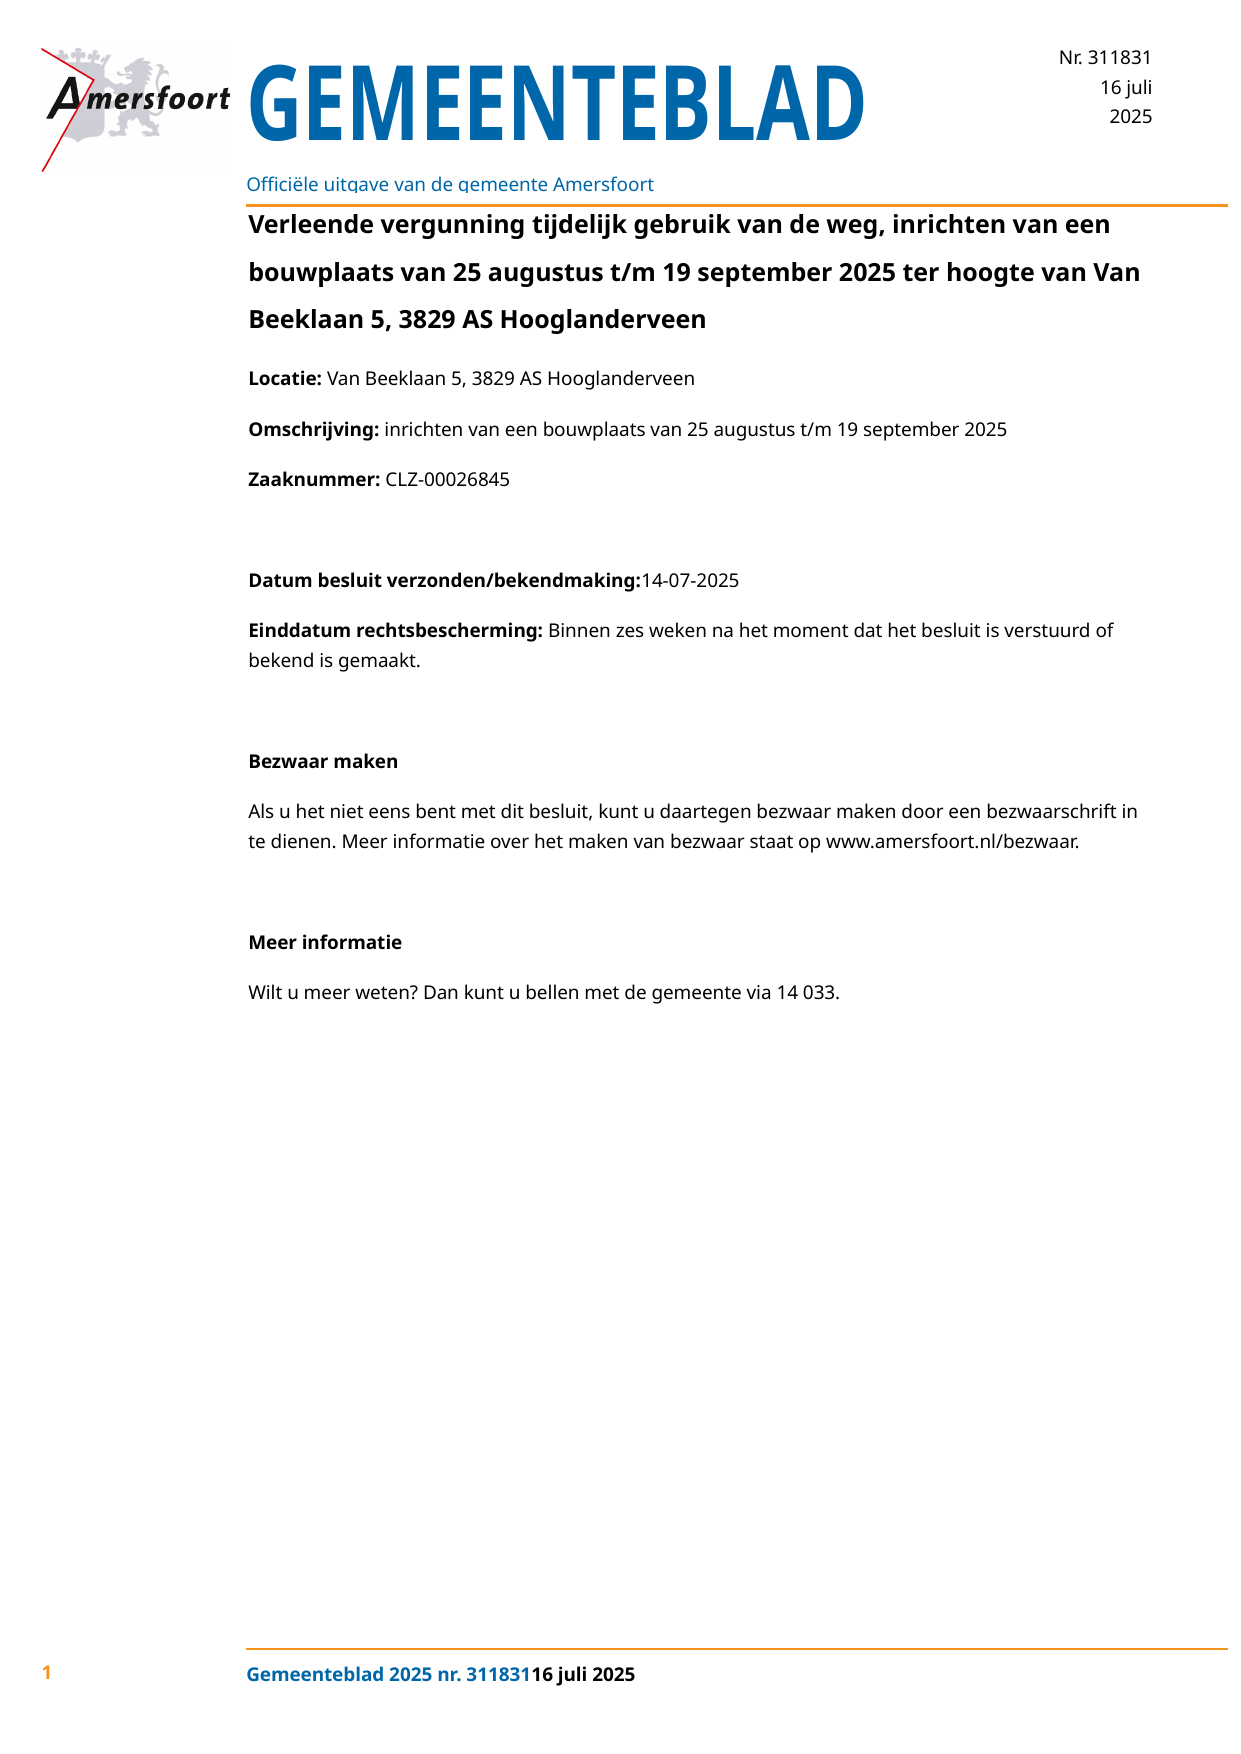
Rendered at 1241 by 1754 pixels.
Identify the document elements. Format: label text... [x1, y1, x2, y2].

text Meer informatie [248, 929, 1152, 954]
text Datum besluit verzonden/bekendmaking:14-07-2025 [248, 567, 1152, 593]
text Bezwaar maken [248, 748, 1152, 774]
text Wilt u meer weten? Dan kunt u bellen met de gemeente via 14 033. [248, 979, 1152, 1005]
text Verleende vergunning tijdelijk gebruik van de weg, inrichten van een bouwplaats van 25 augustus t/m 19 september 2025 ter hoogte van Van Beeklaan 5, 3829 AS Hooglanderveen [248, 207, 1152, 336]
text Einddatum rechtsbescherming: Binnen zes weken na het moment dat het besluit is verstuurd of bekend is gemaakt. [248, 618, 1152, 673]
text Zaaknummer: CLZ-00026845 [248, 466, 1152, 492]
text Omschrijving: inrichten van een bouwplaats van 25 augustus t/m 19 september 2025 [248, 416, 1152, 442]
text Als u het niet eens bent met dit besluit, kunt u daartegen bezwaar maken door een bezwaarschrift in te dienen. Meer informatie over het maken van bezwaar staat op www.amersfoort.nl/bezwaar. [248, 798, 1152, 854]
picture [41, 47, 231, 172]
text Locatie: Van Beeklaan 5, 3829 AS Hooglanderveen [248, 366, 1152, 391]
